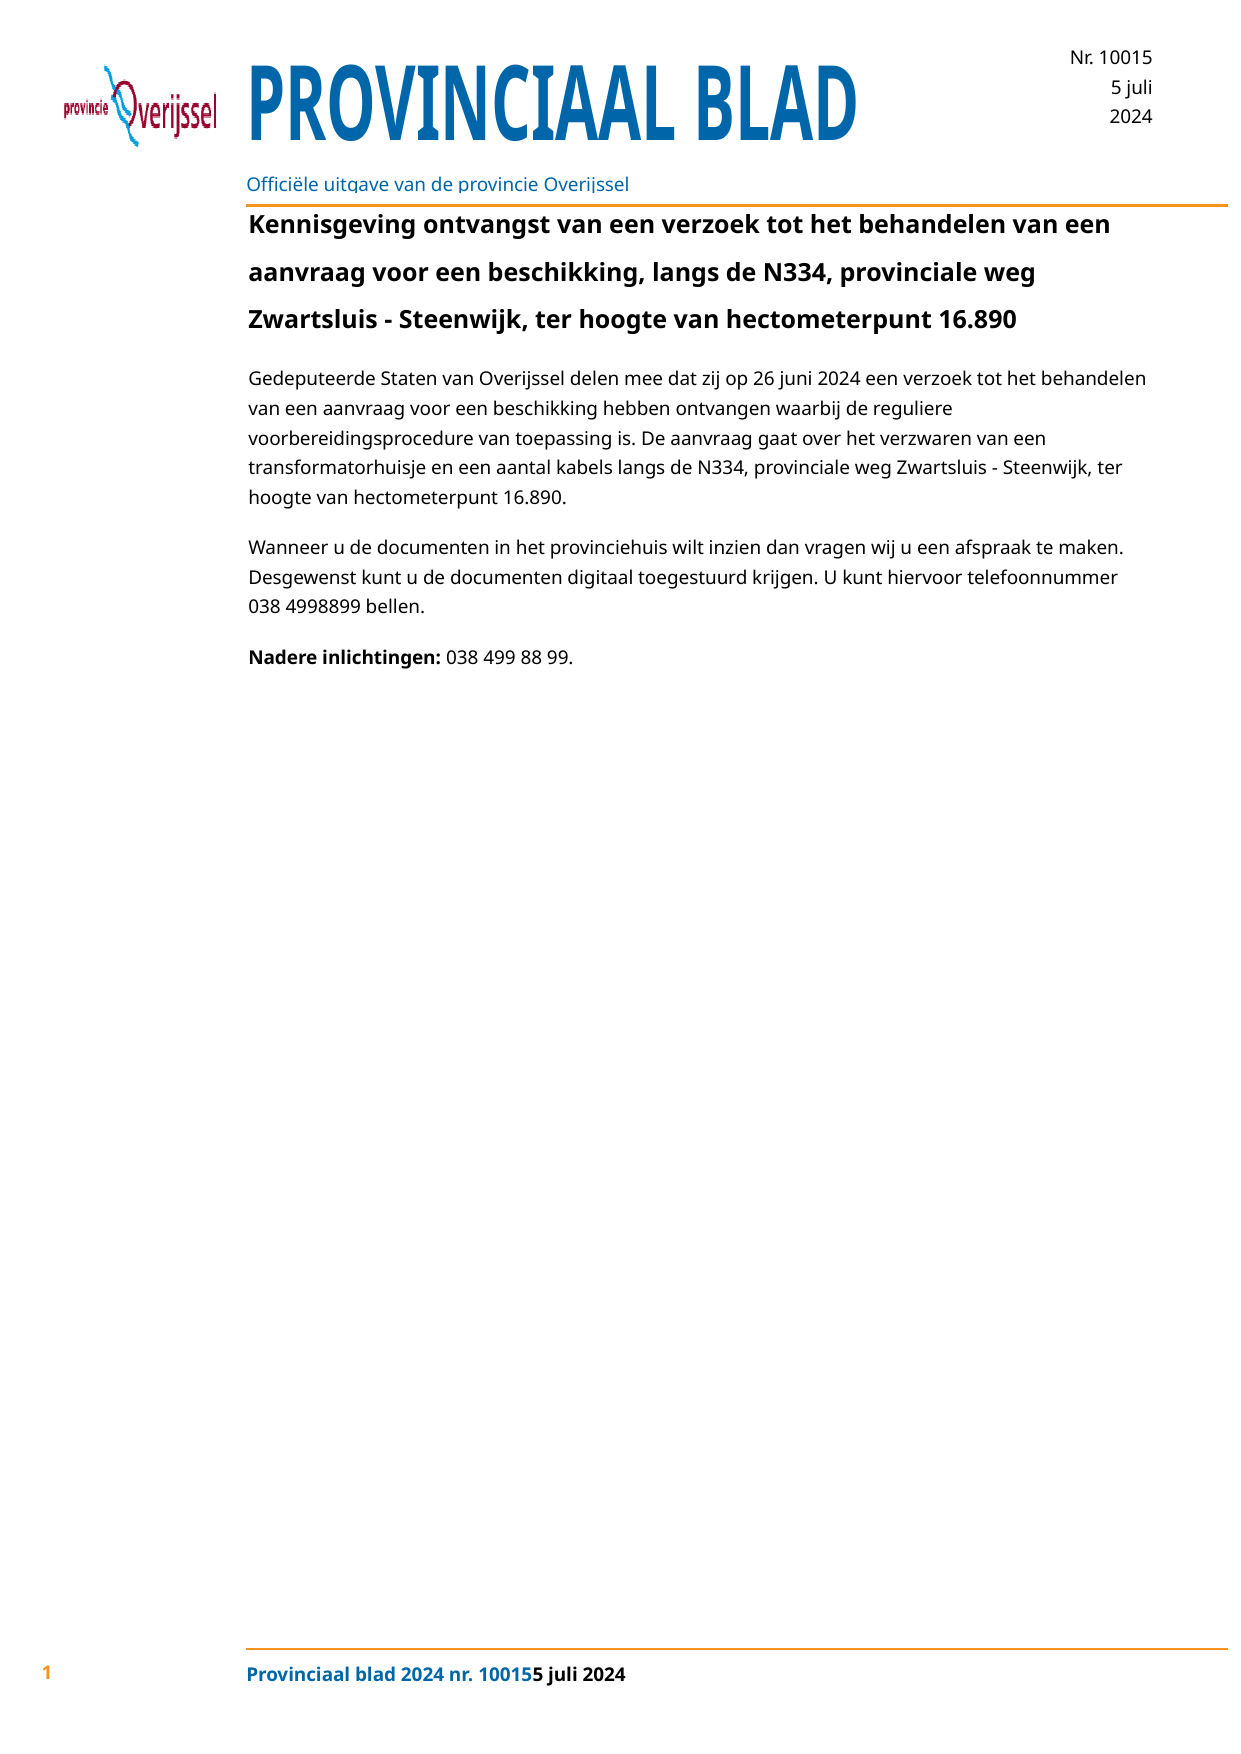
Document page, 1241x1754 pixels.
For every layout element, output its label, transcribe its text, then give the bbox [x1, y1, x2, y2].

picture [41, 47, 231, 172]
text Nadere inlichtingen: 038 499 88 99. [248, 644, 1152, 669]
text Kennisgeving ontvangst van een verzoek tot het behandelen van een aanvraag voor een beschikking, langs de N334, provinciale weg Zwartsluis - Steenwijk, ter hoogte van hectometerpunt 16.890 [248, 207, 1152, 336]
text Wanneer u de documenten in het provinciehuis wilt inzien dan vragen wij u een afspraak te maken. Desgewenst kunt u de documenten digitaal toegestuurd krijgen. U kunt hiervoor telefoonnummer 038 4998899 bellen. [248, 534, 1152, 619]
text Gedeputeerde Staten van Overijssel delen mee dat zij op 26 juni 2024 een verzoek tot het behandelen van een aanvraag voor een beschikking hebben ontvangen waarbij de reguliere voorbereidingsprocedure van toepassing is. De aanvraag gaat over het verzwaren van een transformatorhuisje en een aantal kabels langs de N334, provinciale weg Zwartsluis - Steenwijk, ter hoogte van hectometerpunt 16.890. [248, 366, 1152, 509]
